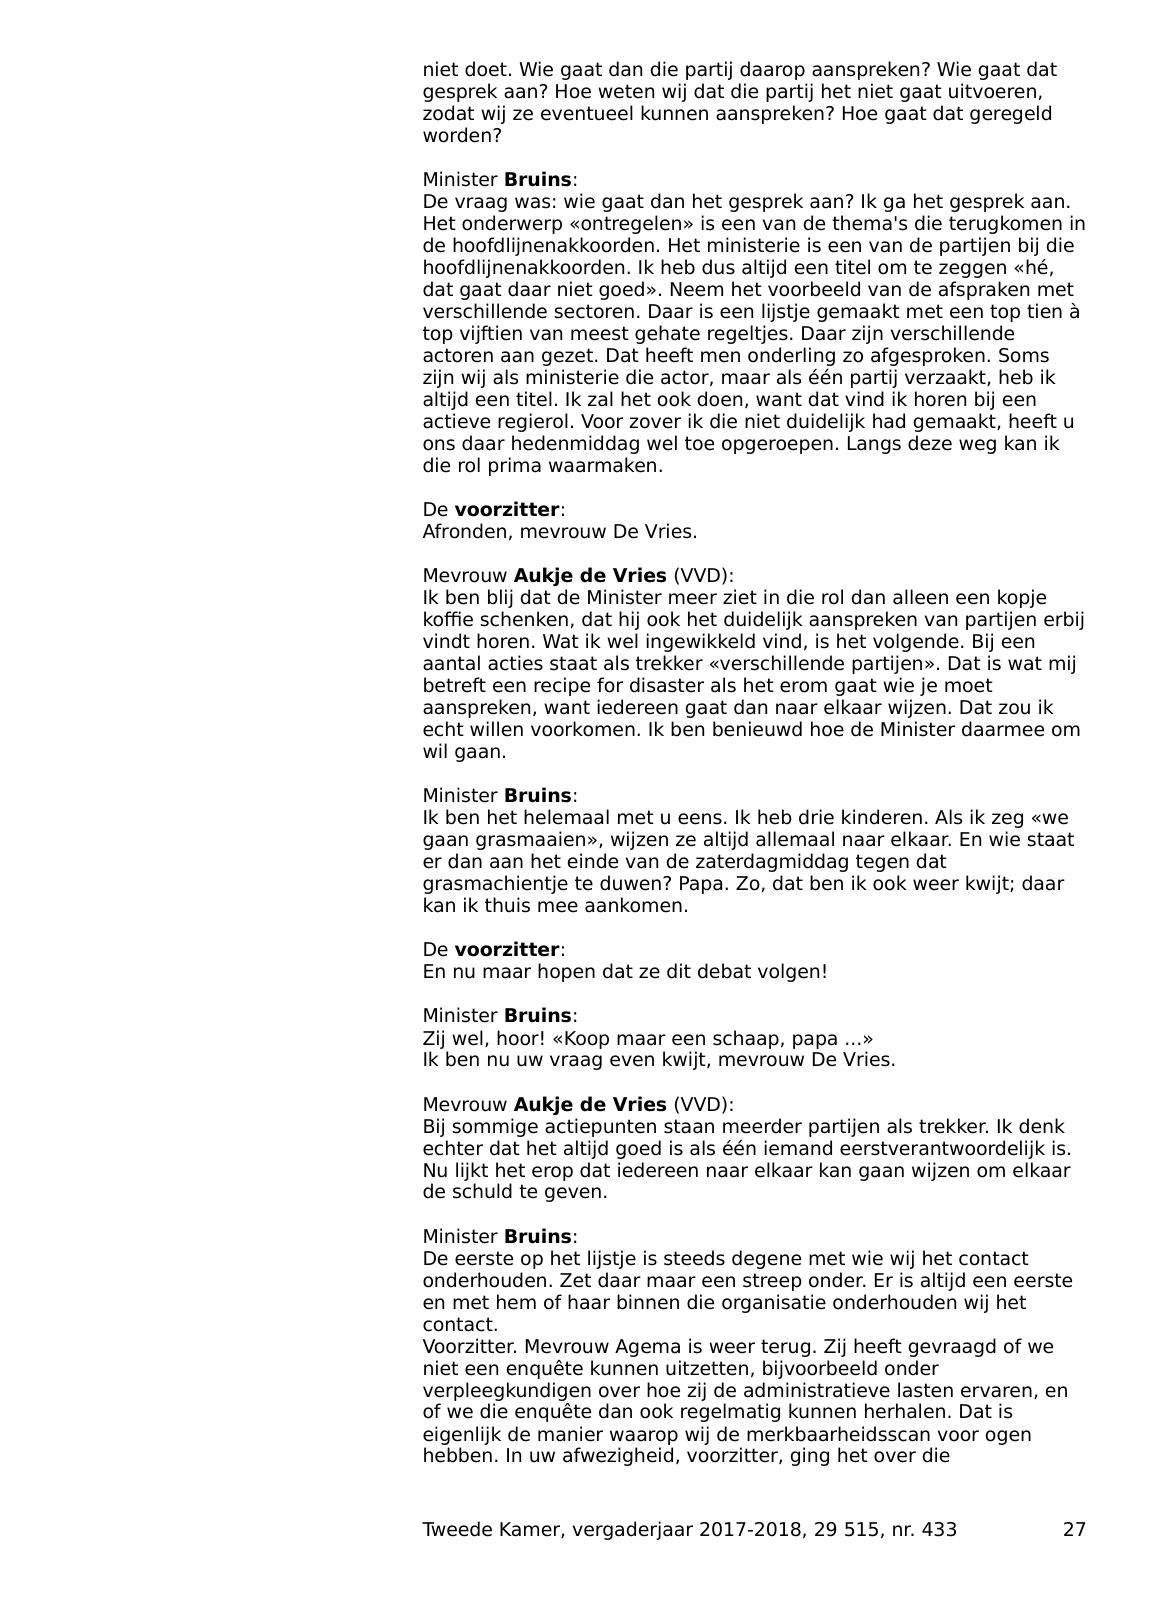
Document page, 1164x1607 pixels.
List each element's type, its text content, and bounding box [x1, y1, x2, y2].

text Minister Bruins: [422, 1226, 1087, 1248]
text En nu maar hopen dat ze dit debat volgen! [422, 961, 1087, 983]
text De vraag was: wie gaat dan het gesprek aan? Ik ga het gesprek aan. Het onderwerp «ontregelen» is een van de thema's die terugkomen in de hoofdlijnenakkoorden. Het ministerie is een van de partijen bij die hoofdlijnenakkoorden. Ik heb dus altijd een titel om te zeggen «hé, dat gaat daar niet goed». Neem het voorbeeld van de afspraken met verschillende sectoren. Daar is een lijstje gemaakt met een top tien à top vijftien van meest gehate regeltjes. Daar zijn verschillende actoren aan gezet. Dat heeft men onderling zo afgesproken. Soms zijn wij als ministerie die actor, maar als één partij verzaakt, heb ik altijd een titel. Ik zal het ook doen, want dat vind ik horen bij een actieve regierol. Voor zover ik die niet duidelijk had gemaakt, heeft u ons daar hedenmiddag wel toe opgeroepen. Langs deze weg kan ik die rol prima waarmaken. [422, 191, 1087, 477]
text De voorzitter: [422, 499, 1087, 521]
text Zij wel, hoor! «Koop maar een schaap, papa ...» [422, 1027, 1087, 1049]
text Minister Bruins: [422, 1005, 1087, 1027]
text Ik ben nu uw vraag even kwijt, mevrouw De Vries. [422, 1049, 1087, 1071]
text Voorzitter. Mevrouw Agema is weer terug. Zij heeft gevraagd of we niet een enquête kunnen uitzetten, bijvoorbeeld onder verpleegkundigen over hoe zij de administratieve lasten ervaren, en of we die enquête dan ook regelmatig kunnen herhalen. Dat is eigenlijk de manier waarop wij de merkbaarheidsscan voor ogen hebben. In uw afwezigheid, voorzitter, ging het over die [422, 1336, 1087, 1467]
text Minister Bruins: [422, 169, 1087, 191]
text De voorzitter: [422, 939, 1087, 961]
text Ik ben het helemaal met u eens. Ik heb drie kinderen. Als ik zeg «we gaan grasmaaien», wijzen ze altijd allemaal naar elkaar. En wie staat er dan aan het einde van de zaterdagmiddag tegen dat grasmachientje te duwen? Papa. Zo, dat ben ik ook weer kwijt; daar kan ik thuis mee aankomen. [422, 807, 1087, 917]
text Minister Bruins: [422, 785, 1087, 807]
text Mevrouw Aukje de Vries (VVD): [422, 565, 1087, 587]
text Ik ben blij dat de Minister meer ziet in die rol dan alleen een kopje koffie schenken, dat hij ook het duidelijk aanspreken van partijen erbij vindt horen. Wat ik wel ingewikkeld vind, is het volgende. Bij een aantal acties staat als trekker «verschillende partijen». Dat is wat mij betreft een recipe for disaster als het erom gaat wie je moet aanspreken, want iedereen gaat dan naar elkaar wijzen. Dat zou ik echt willen voorkomen. Ik ben benieuwd hoe de Minister daarmee om wil gaan. [422, 587, 1087, 763]
text De eerste op het lijstje is steeds degene met wie wij het contact onderhouden. Zet daar maar een streep onder. Er is altijd een eerste en met hem of haar binnen die organisatie onderhouden wij het contact. [422, 1248, 1087, 1336]
text niet doet. Wie gaat dan die partij daarop aanspreken? Wie gaat dat gesprek aan? Hoe weten wij dat die partij het niet gaat uitvoeren, zodat wij ze eventueel kunnen aanspreken? Hoe gaat dat geregeld worden? [422, 59, 1087, 147]
text Afronden, mevrouw De Vries. [422, 521, 1087, 543]
text Bij sommige actiepunten staan meerder partijen als trekker. Ik denk echter dat het altijd goed is als één iemand eerstverantwoordelijk is. Nu lijkt het erop dat iedereen naar elkaar kan gaan wijzen om elkaar de schuld te geven. [422, 1116, 1087, 1203]
text Mevrouw Aukje de Vries (VVD): [422, 1093, 1087, 1116]
